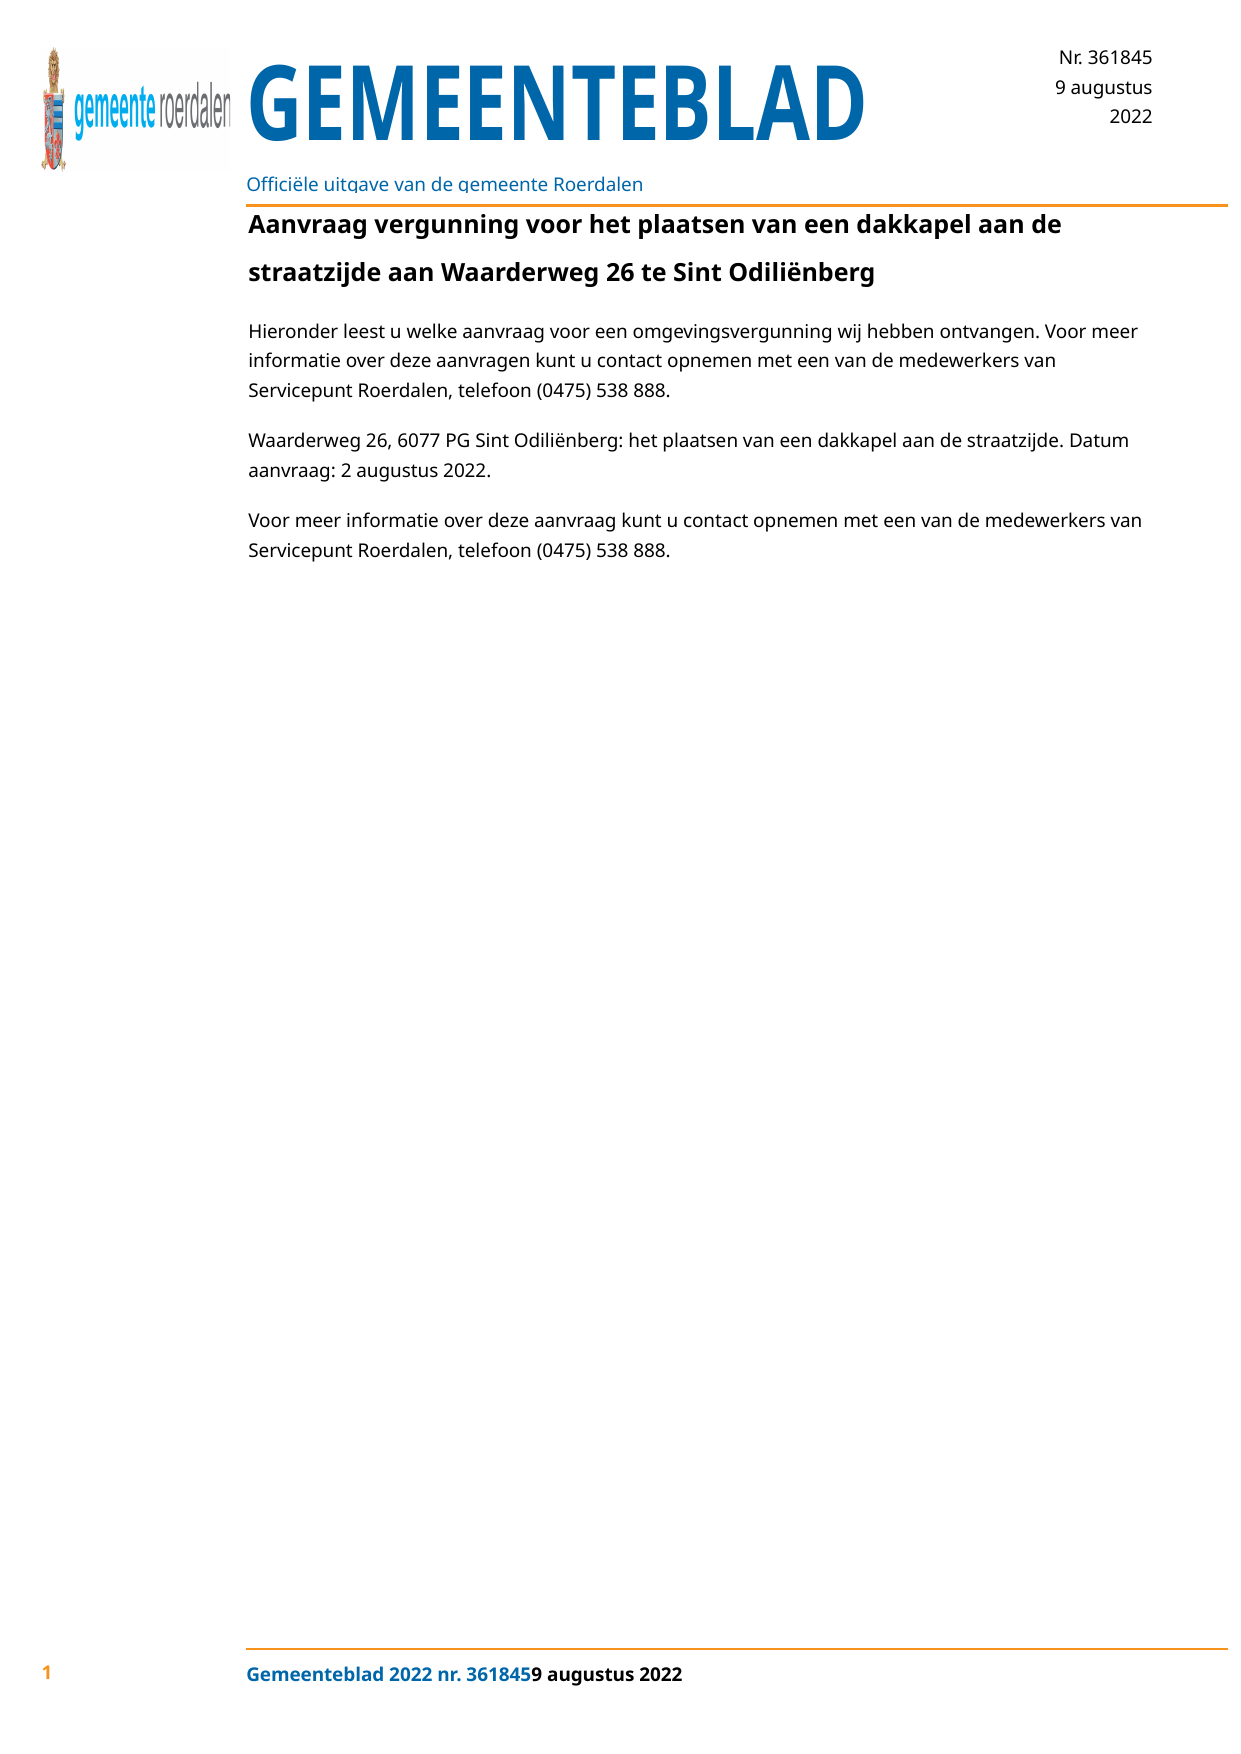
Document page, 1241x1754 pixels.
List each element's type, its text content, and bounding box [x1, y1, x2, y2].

text Waarderweg 26, 6077 PG Sint Odiliënberg: het plaatsen van een dakkapel aan de straatzijde. Datum aanvraag: 2 augustus 2022. [248, 427, 1152, 483]
text Hieronder leest u welke aanvraag voor een omgevingsvergunning wij hebben ontvangen. Voor meer informatie over deze aanvragen kunt u contact opnemen met een van de medewerkers van Servicepunt Roerdalen, telefoon (0475) 538 888. [248, 318, 1152, 403]
text Aanvraag vergunning voor het plaatsen van een dakkapel aan de straatzijde aan Waarderweg 26 te Sint Odiliënberg [248, 207, 1152, 288]
text Voor meer informatie over deze aanvraag kunt u contact opnemen met een van de medewerkers van Servicepunt Roerdalen, telefoon (0475) 538 888. [248, 507, 1152, 563]
picture [41, 47, 231, 172]
